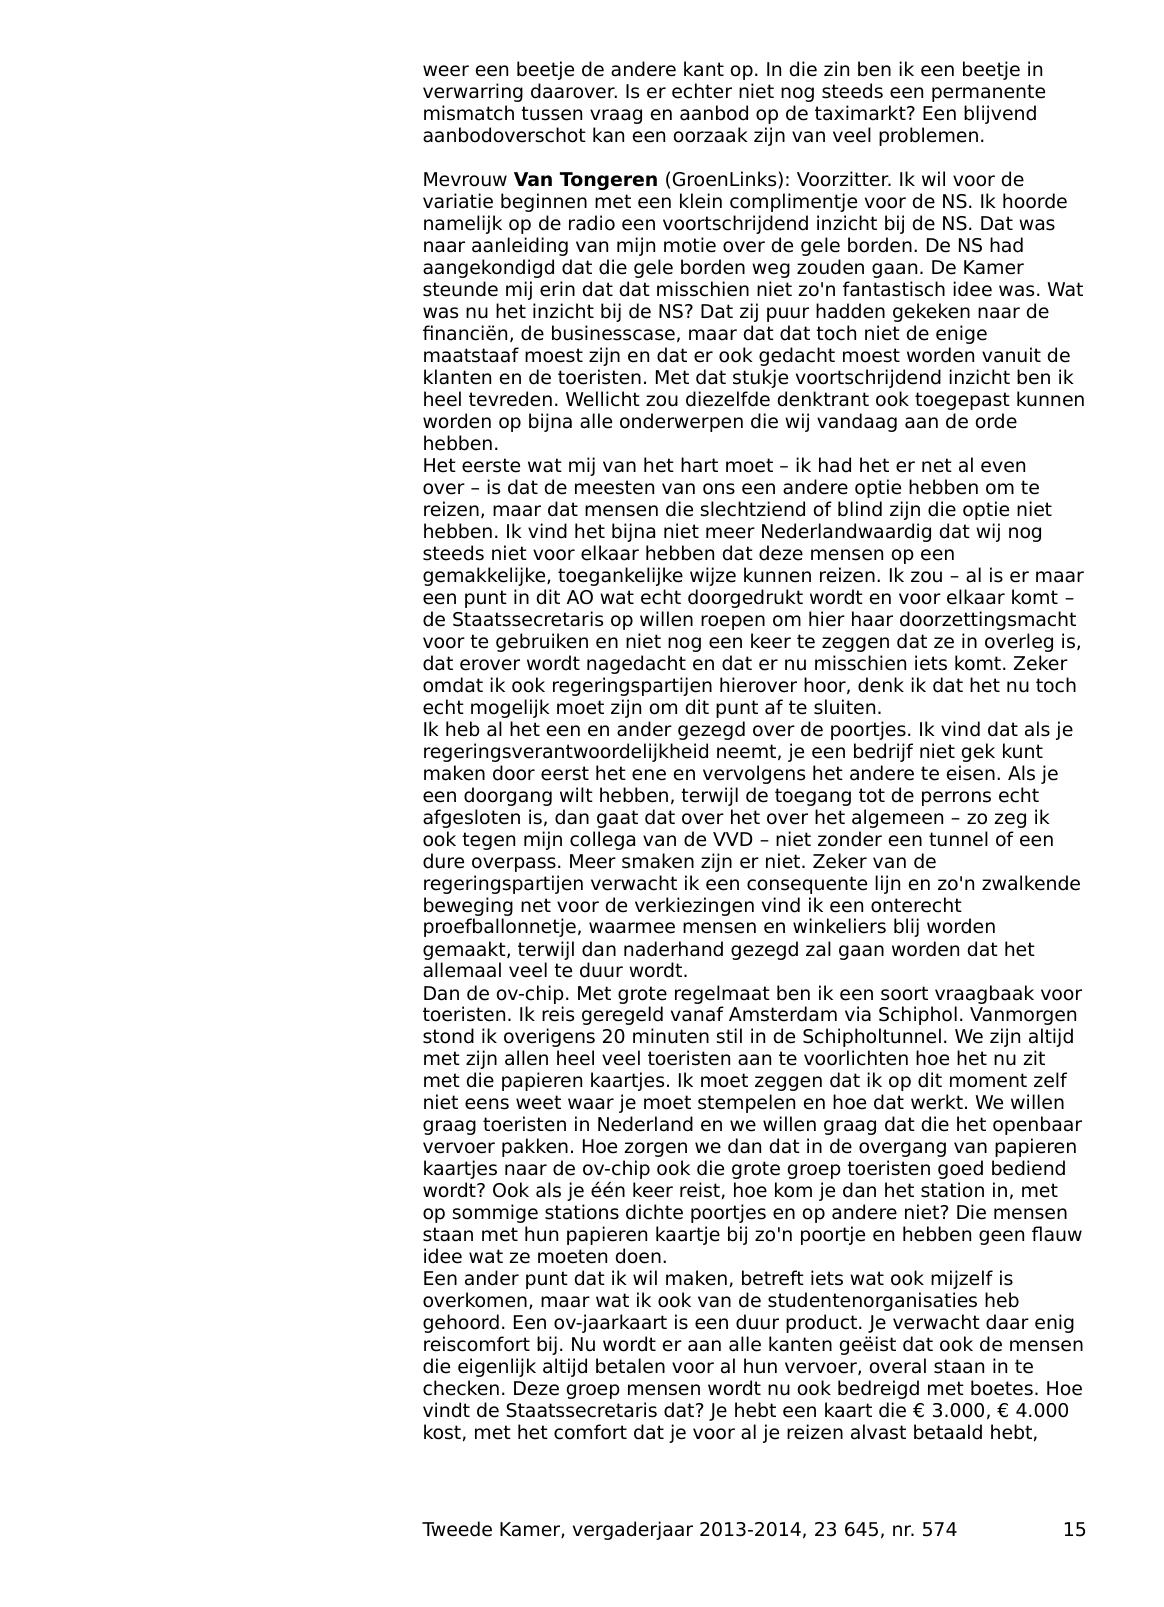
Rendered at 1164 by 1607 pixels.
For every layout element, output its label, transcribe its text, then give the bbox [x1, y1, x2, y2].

text Een ander punt dat ik wil maken, betreft iets wat ook mijzelf is overkomen, maar wat ik ook van de studentenorganisaties heb gehoord. Een ov-jaarkaart is een duur product. Je verwacht daar enig reiscomfort bij. Nu wordt er aan alle kanten geëist dat ook de mensen die eigenlijk altijd betalen voor al hun vervoer, overal staan in te checken. Deze groep mensen wordt nu ook bedreigd met boetes. Hoe vindt de Staatssecretaris dat? Je hebt een kaart die € 3.000, € 4.000 kost, met het comfort dat je voor al je reizen alvast betaald hebt, [422, 1268, 1087, 1444]
text Ik heb al het een en ander gezegd over de poortjes. Ik vind dat als je regeringsverantwoordelijkheid neemt, je een bedrijf niet gek kunt maken door eerst het ene en vervolgens het andere te eisen. Als je een doorgang wilt hebben, terwijl de toegang tot de perrons echt afgesloten is, dan gaat dat over het over het algemeen – zo zeg ik ook tegen mijn collega van de VVD – niet zonder een tunnel of een dure overpass. Meer smaken zijn er niet. Zeker van de regeringspartijen verwacht ik een consequente lijn en zo'n zwalkende beweging net voor de verkiezingen vind ik een onterecht proefballonnetje, waarmee mensen en winkeliers blij worden gemaakt, terwijl dan naderhand gezegd zal gaan worden dat het allemaal veel te duur wordt. [422, 719, 1087, 982]
text Het eerste wat mij van het hart moet – ik had het er net al even over – is dat de meesten van ons een andere optie hebben om te reizen, maar dat mensen die slechtziend of blind zijn die optie niet hebben. Ik vind het bijna niet meer Nederlandwaardig dat wij nog steeds niet voor elkaar hebben dat deze mensen op een gemakkelijke, toegankelijke wijze kunnen reizen. Ik zou – al is er maar een punt in dit AO wat echt doorgedrukt wordt en voor elkaar komt – de Staatssecretaris op willen roepen om hier haar doorzettingsmacht voor te gebruiken en niet nog een keer te zeggen dat ze in overleg is, dat erover wordt nagedacht en dat er nu misschien iets komt. Zeker omdat ik ook regeringspartijen hierover hoor, denk ik dat het nu toch echt mogelijk moet zijn om dit punt af te sluiten. [422, 455, 1087, 719]
text Mevrouw Van Tongeren (GroenLinks): Voorzitter. Ik wil voor de variatie beginnen met een klein complimentje voor de NS. Ik hoorde namelijk op de radio een voortschrijdend inzicht bij de NS. Dat was naar aanleiding van mijn motie over de gele borden. De NS had aangekondigd dat die gele borden weg zouden gaan. De Kamer steunde mij erin dat dat misschien niet zo'n fantastisch idee was. Wat was nu het inzicht bij de NS? Dat zij puur hadden gekeken naar de financiën, de businesscase, maar dat dat toch niet de enige maatstaaf moest zijn en dat er ook gedacht moest worden vanuit de klanten en de toeristen. Met dat stukje voortschrijdend inzicht ben ik heel tevreden. Wellicht zou diezelfde denktrant ook toegepast kunnen worden op bijna alle onderwerpen die wij vandaag aan de orde hebben. [422, 169, 1087, 455]
text weer een beetje de andere kant op. In die zin ben ik een beetje in verwarring daarover. Is er echter niet nog steeds een permanente mismatch tussen vraag en aanbod op de taximarkt? Een blijvend aanbodoverschot kan een oorzaak zijn van veel problemen. [422, 59, 1087, 147]
text Dan de ov-chip. Met grote regelmaat ben ik een soort vraagbaak voor toeristen. Ik reis geregeld vanaf Amsterdam via Schiphol. Vanmorgen stond ik overigens 20 minuten stil in de Schipholtunnel. We zijn altijd met zijn allen heel veel toeristen aan te voorlichten hoe het nu zit met die papieren kaartjes. Ik moet zeggen dat ik op dit moment zelf niet eens weet waar je moet stempelen en hoe dat werkt. We willen graag toeristen in Nederland en we willen graag dat die het openbaar vervoer pakken. Hoe zorgen we dan dat in de overgang van papieren kaartjes naar de ov-chip ook die grote groep toeristen goed bediend wordt? Ook als je één keer reist, hoe kom je dan het station in, met op sommige stations dichte poortjes en op andere niet? Die mensen staan met hun papieren kaartje bij zo'n poortje en hebben geen flauw idee wat ze moeten doen. [422, 982, 1087, 1268]
